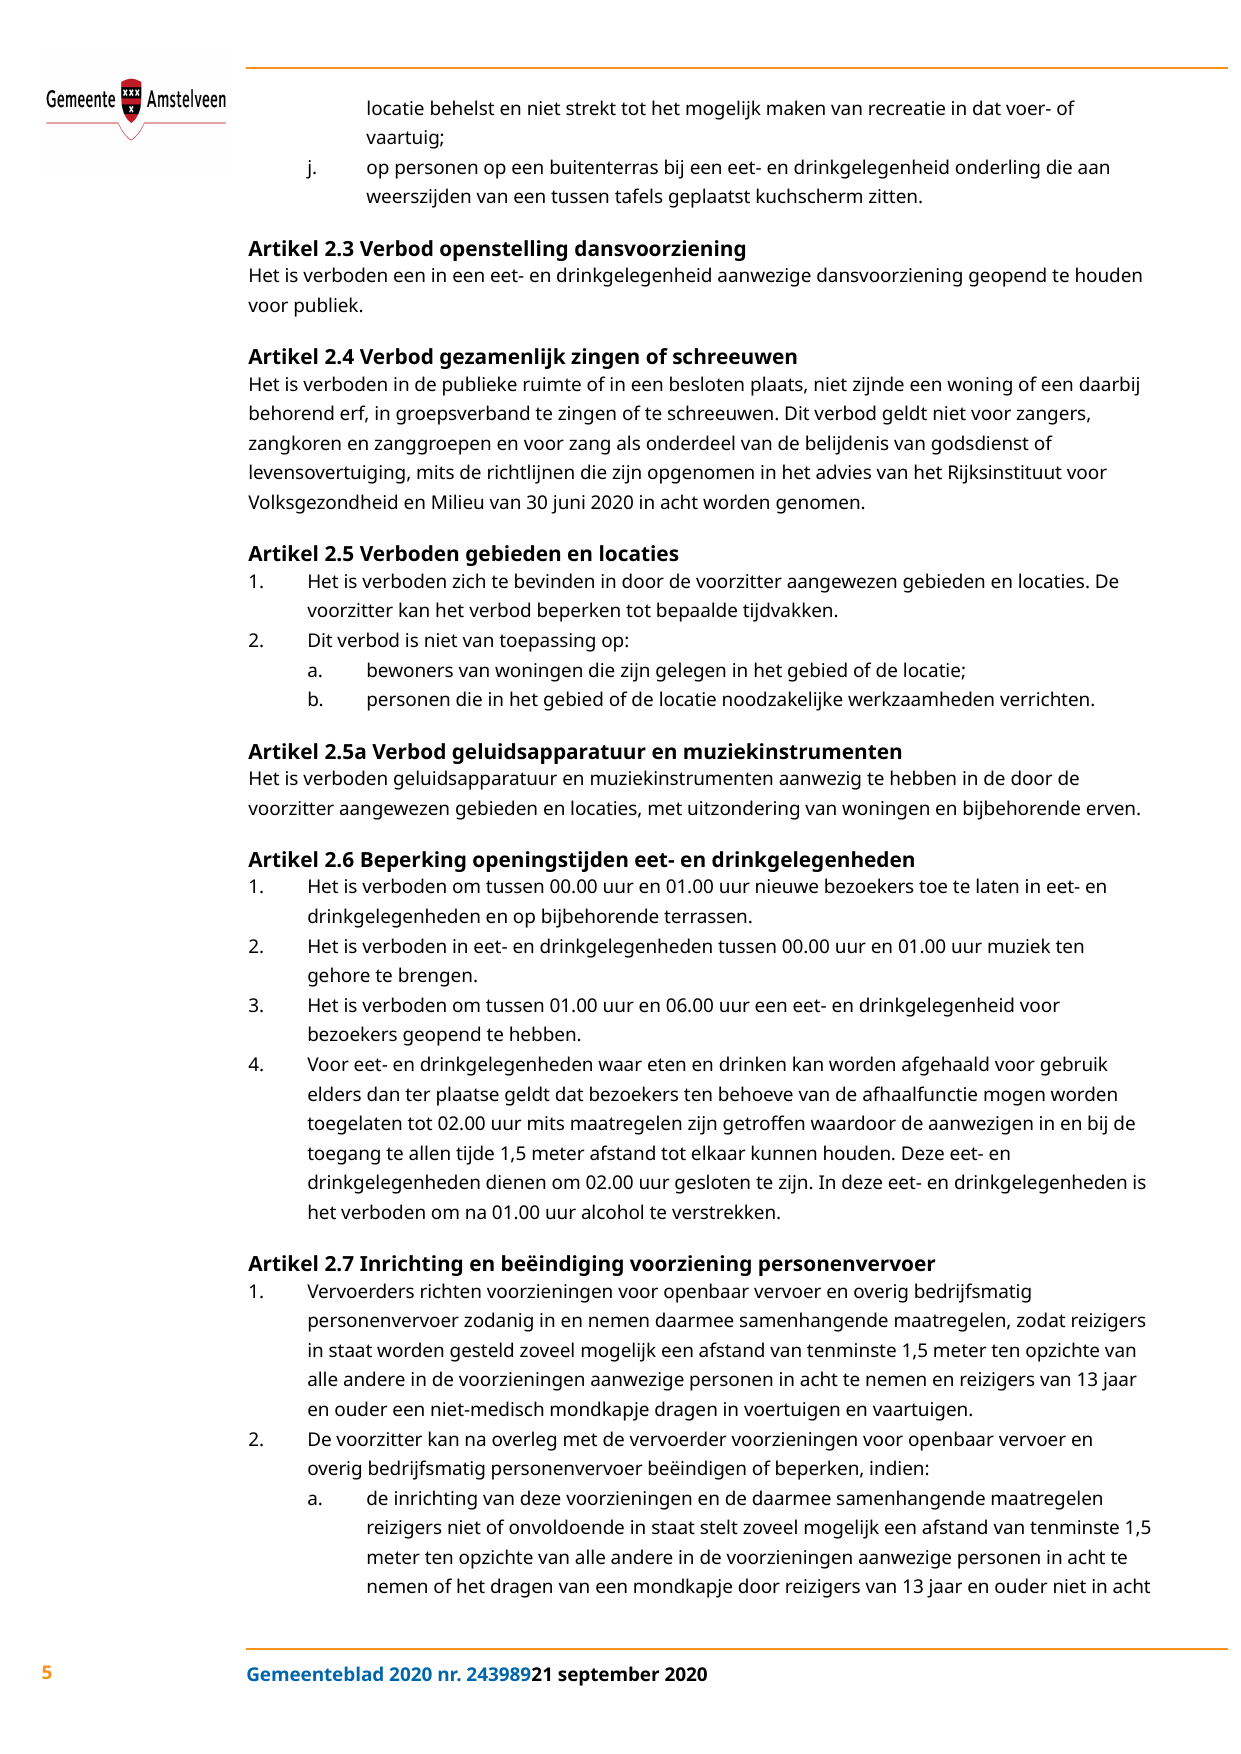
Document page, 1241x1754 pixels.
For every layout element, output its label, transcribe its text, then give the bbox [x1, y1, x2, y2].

list Vervoerders richten voorzieningen voor openbaar vervoer en overig bedrijfsmatig personenvervoer zodanig in en nemen daarmee samenhangende maatregelen, zodat reizigers in staat worden gesteld zoveel mogelijk een afstand van tenminste 1,5 meter ten opzichte van alle andere in de voorzieningen aanwezige personen in acht te nemen en reizigers van 13 jaar en ouder een niet-medisch mondkapje dragen in voertuigen en vaartuigen. [248, 1278, 1152, 1422]
list De voorzitter kan na overleg met de vervoerder voorzieningen voor openbaar vervoer en overig bedrijfsmatig personenvervoer beëindigen of beperken, indien: [248, 1426, 1152, 1481]
list Dit verbod is niet van toepassing op: [248, 627, 1152, 653]
list Voor eet- en drinkgelegenheden waar eten en drinken kan worden afgehaald voor gebruik elders dan ter plaatse geldt dat bezoekers ten behoeve van de afhaalfunctie mogen worden toegelaten tot 02.00 uur mits maatregelen zijn getroffen waardoor de aanwezigen in en bij de toegang te allen tijde 1,5 meter afstand tot elkaar kunnen houden. Deze eet- en drinkgelegenheden dienen om 02.00 uur gesloten te zijn. In deze eet- en drinkgelegenheden is het verboden om na 01.00 uur alcohol te verstrekken. [248, 1051, 1152, 1225]
picture [41, 47, 231, 172]
text Artikel 2.3 Verbod openstelling dansvoorziening [248, 234, 1152, 262]
list bewoners van woningen die zijn gelegen in het gebied of de locatie; [307, 657, 1152, 682]
list personen die in het gebied of de locatie noodzakelijke werkzaamheden verrichten. [307, 686, 1152, 712]
text Artikel 2.5a Verbod geluidsapparatuur en muziekinstrumenten [248, 737, 1152, 765]
list Het is verboden zich te bevinden in door de voorzitter aangewezen gebieden en locaties. De voorzitter kan het verbod beperken tot bepaalde tijdvakken. [248, 568, 1152, 623]
list Het is verboden om tussen 00.00 uur en 01.00 uur nieuwe bezoekers toe te laten in eet- en drinkgelegenheden en op bijbehorende terrassen. [248, 874, 1152, 929]
text Artikel 2.6 Beperking openingstijden eet- en drinkgelegenheden [248, 845, 1152, 874]
list locatie behelst en niet strekt tot het mogelijk maken van recreatie in dat voer- of vaartuig; [307, 95, 1152, 150]
text Artikel 2.4 Verbod gezamenlijk zingen of schreeuwen [248, 342, 1152, 371]
text Artikel 2.5 Verboden gebieden en locaties [248, 539, 1152, 568]
list Het is verboden in eet- en drinkgelegenheden tussen 00.00 uur en 01.00 uur muziek ten gehore te brengen. [248, 933, 1152, 988]
list op personen op een buitenterras bij een eet- en drinkgelegenheid onderling die aan weerszijden van een tussen tafels geplaatst kuchscherm zitten. [307, 154, 1152, 209]
text Het is verboden geluidsapparatuur en muziekinstrumenten aanwezig te hebben in de door de voorzitter aangewezen gebieden en locaties, met uitzondering van woningen en bijbehorende erven. [248, 765, 1152, 821]
text Artikel 2.7 Inrichting en beëindiging voorziening personenvervoer [248, 1249, 1152, 1278]
text Het is verboden in de publieke ruimte of in een besloten plaats, niet zijnde een woning of een daarbij behorend erf, in groepsverband te zingen of te schreeuwen. Dit verbod geldt niet voor zangers, zangkoren en zanggroepen en voor zang als onderdeel van de belijdenis van godsdienst of levensovertuiging, mits de richtlijnen die zijn opgenomen in het advies van het Rijksinstituut voor Volksgezondheid en Milieu van 30 juni 2020 in acht worden genomen. [248, 371, 1152, 515]
text Het is verboden een in een eet- en drinkgelegenheid aanwezige dansvoorziening geopend te houden voor publiek. [248, 262, 1152, 318]
list de inrichting van deze voorzieningen en de daarmee samenhangende maatregelen reizigers niet of onvoldoende in staat stelt zoveel mogelijk een afstand van tenminste 1,5 meter ten opzichte van alle andere in de voorzieningen aanwezige personen in acht te nemen of het dragen van een mondkapje door reizigers van 13 jaar en ouder niet in acht [307, 1485, 1152, 1599]
list Het is verboden om tussen 01.00 uur en 06.00 uur een eet- en drinkgelegenheid voor bezoekers geopend te hebben. [248, 992, 1152, 1047]
